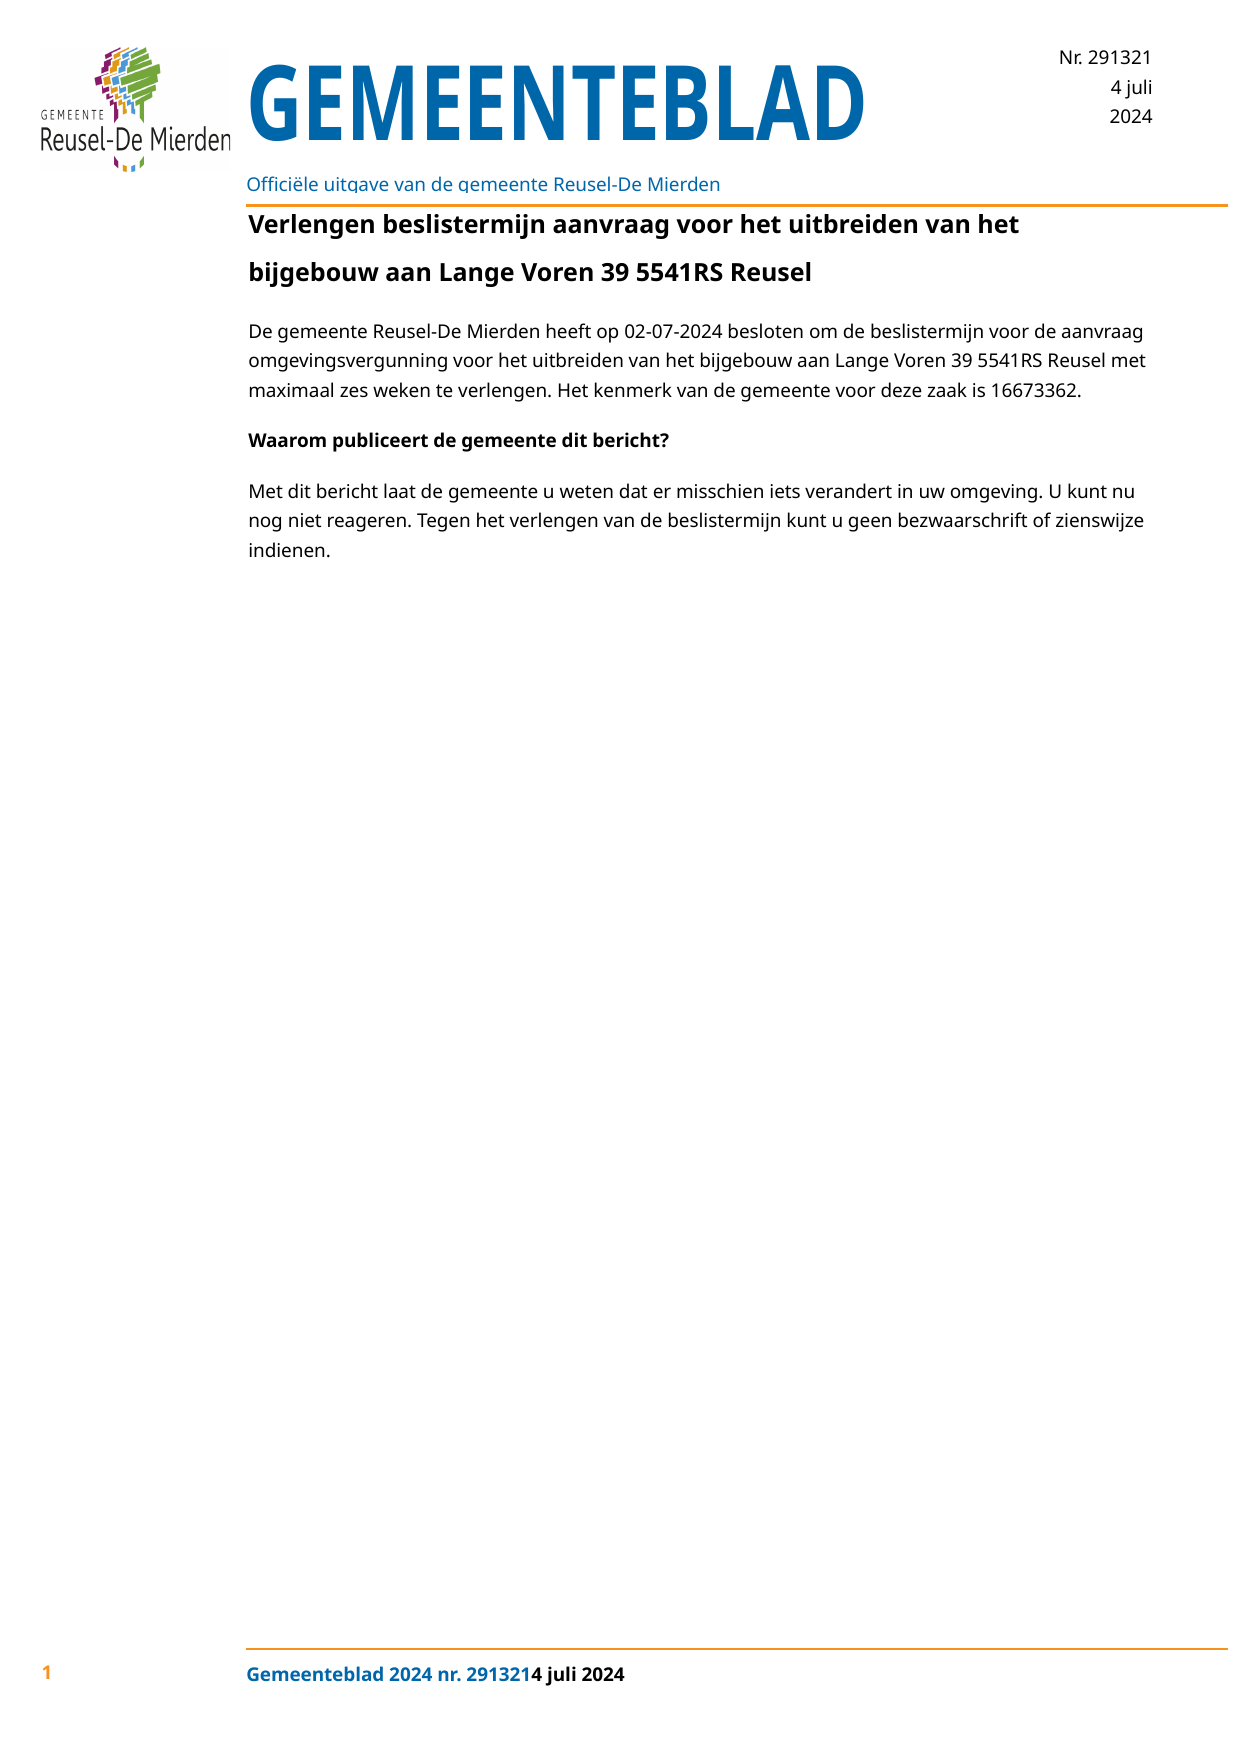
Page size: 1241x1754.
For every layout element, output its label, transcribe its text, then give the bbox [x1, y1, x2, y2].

text Met dit bericht laat de gemeente u weten dat er misschien iets verandert in uw omgeving. U kunt nu nog niet reageren. Tegen het verlengen van de beslistermijn kunt u geen bezwaarschrift of zienswijze indienen. [248, 478, 1152, 563]
text De gemeente Reusel-De Mierden heeft op 02-07-2024 besloten om de beslistermijn voor de aanvraag omgevingsvergunning voor het uitbreiden van het bijgebouw aan Lange Voren 39 5541RS Reusel met maximaal zes weken te verlengen. Het kenmerk van de gemeente voor deze zaak is 16673362. [248, 318, 1152, 403]
text Waarom publiceert de gemeente dit bericht? [248, 427, 1152, 453]
picture [41, 47, 231, 172]
text Verlengen beslistermijn aanvraag voor het uitbreiden van het bijgebouw aan Lange Voren 39 5541RS Reusel [248, 207, 1152, 288]
